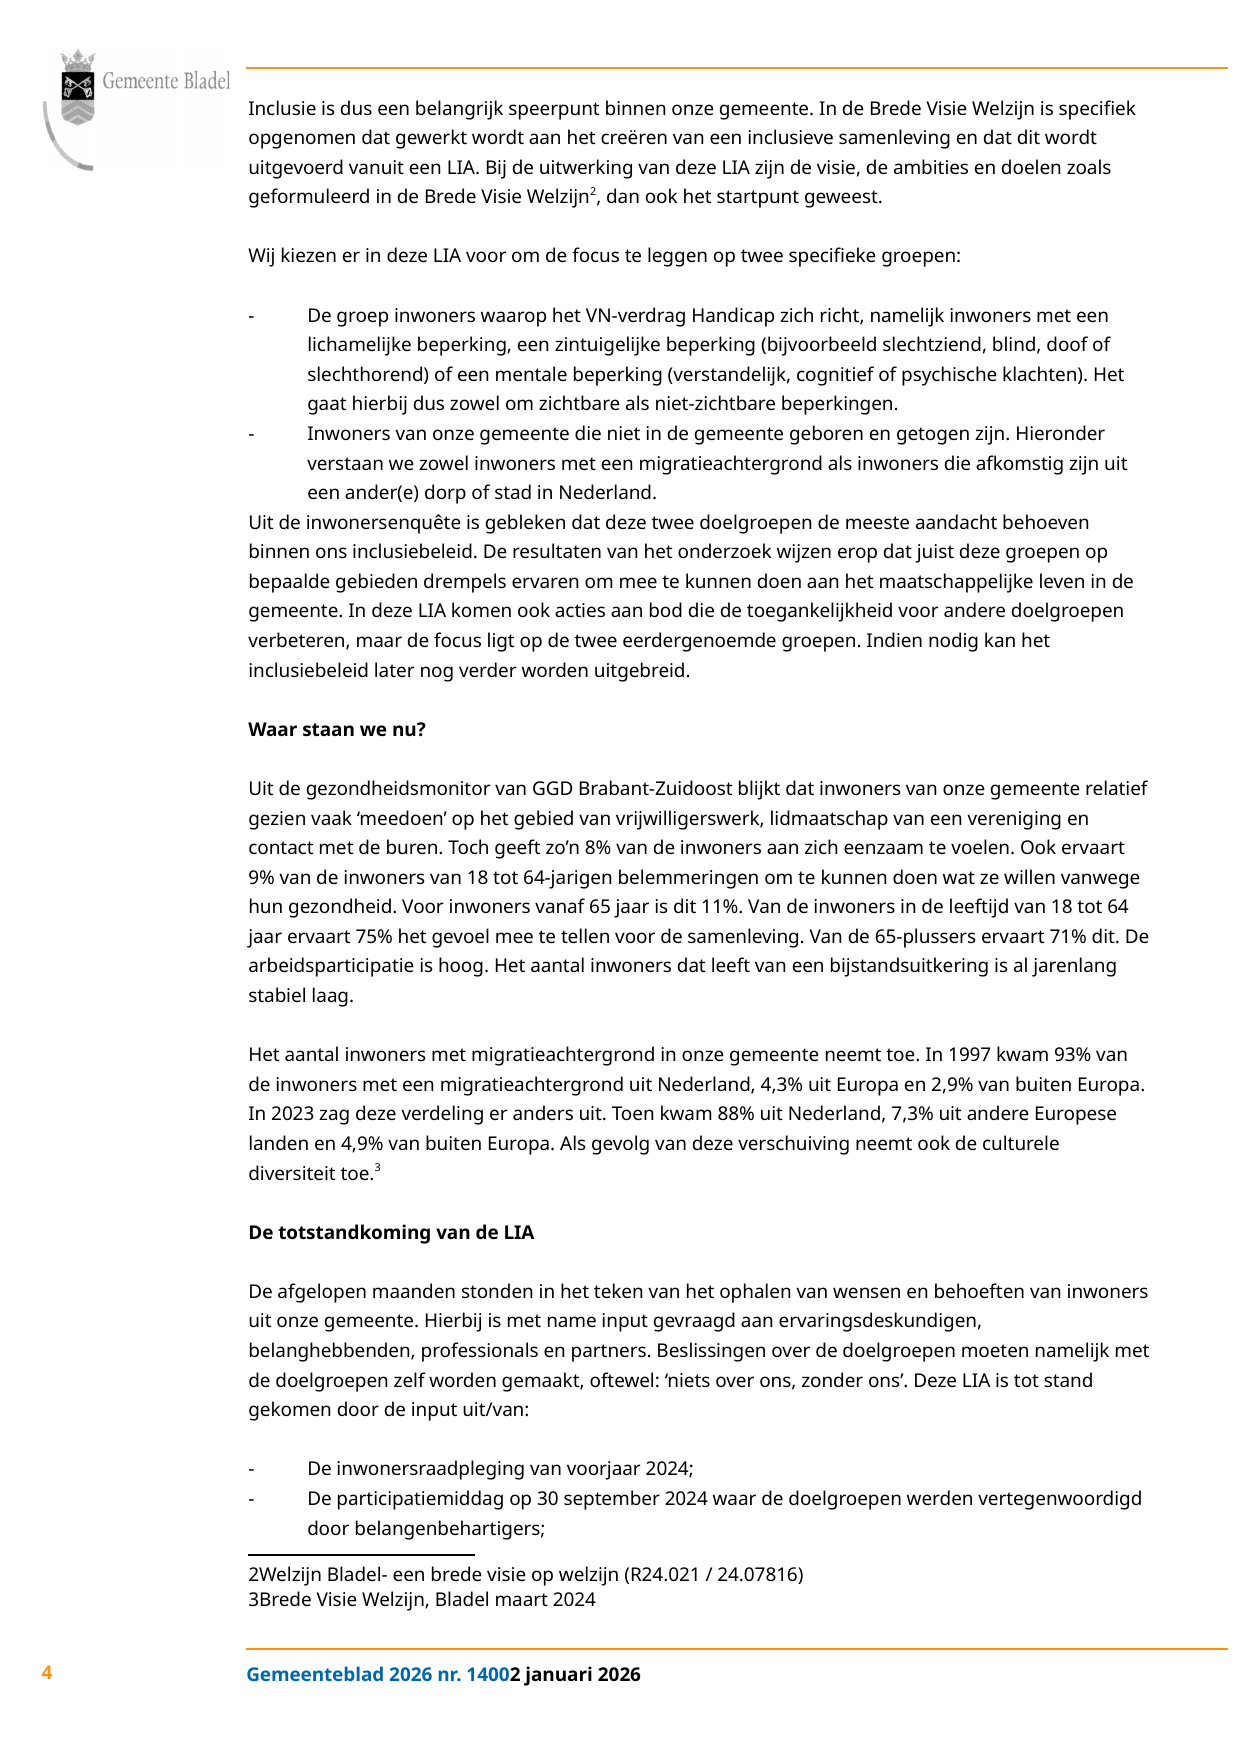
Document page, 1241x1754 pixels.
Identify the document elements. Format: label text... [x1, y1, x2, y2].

text De totstandkoming van de LIA [248, 1219, 1152, 1245]
text Uit de inwonersenquête is gebleken dat deze twee doelgroepen de meeste aandacht behoeven binnen ons inclusiebeleid. De resultaten van het onderzoek wijzen erop dat juist deze groepen op bepaalde gebieden drempels ervaren om mee te kunnen doen aan het maatschappelijke leven in de gemeente. In deze LIA komen ook acties aan bod die de toegankelijkheid voor andere doelgroepen verbeteren, maar de focus ligt op de twee eerdergenoemde groepen. Indien nodig kan het inclusiebeleid later nog verder worden uitgebreid. [248, 509, 1152, 683]
text Waar staan we nu? [248, 716, 1152, 742]
text Uit de gezondheidsmonitor van GGD Brabant-Zuidoost blijkt dat inwoners van onze gemeente relatief gezien vaak ‘meedoen’ op het gebied van vrijwilligerswerk, lidmaatschap van een vereniging en contact met de buren. Toch geeft zo’n 8% van de inwoners aan zich eenzaam te voelen. Ook ervaart 9% van de inwoners van 18 tot 64-jarigen belemmeringen om te kunnen doen wat ze willen vanwege hun gezondheid. Voor inwoners vanaf 65 jaar is dit 11%. Van de inwoners in de leeftijd van 18 tot 64 jaar ervaart 75% het gevoel mee te tellen voor de samenleving. Van de 65-plussers ervaart 71% dit. De arbeidsparticipatie is hoog. Het aantal inwoners dat leeft van een bijstandsuitkering is al jarenlang stabiel laag. [248, 775, 1152, 1008]
list Inwoners van onze gemeente die niet in de gemeente geboren en getogen zijn. Hieronder verstaan we zowel inwoners met een migratieachtergrond als inwoners die afkomstig zijn uit een ander(e) dorp of stad in Nederland. [248, 420, 1152, 505]
list De groep inwoners waarop het VN-verdrag Handicap zich richt, namelijk inwoners met een lichamelijke beperking, een zintuigelijke beperking (bijvoorbeeld slechtziend, blind, doof of slechthorend) of een mentale beperking (verstandelijk, cognitief of psychische klachten). Het gaat hierbij dus zowel om zichtbare als niet-zichtbare beperkingen. [248, 302, 1152, 416]
list De participatiemiddag op 30 september 2024 waar de doelgroepen werden vertegenwoordigd door belangenbehartigers; [248, 1485, 1152, 1541]
text Wij kiezen er in deze LIA voor om de focus te leggen op twee specifieke groepen: [248, 243, 1152, 268]
picture [41, 47, 231, 172]
text Het aantal inwoners met migratieachtergrond in onze gemeente neemt toe. In 1997 kwam 93% van de inwoners met een migratieachtergrond uit Nederland, 4,3% uit Europa en 2,9% van buiten Europa. In 2023 zag deze verdeling er anders uit. Toen kwam 88% uit Nederland, 7,3% uit andere Europese landen en 4,9% van buiten Europa. Als gevolg van deze verschuiving neemt ook de culturele diversiteit toe. [248, 1041, 1152, 1186]
text Welzijn Bladel- een brede visie op welzijn (R24.021 / 24.07816) [248, 1561, 1152, 1586]
list De inwonersraadpleging van voorjaar 2024; [248, 1456, 1152, 1481]
text Brede Visie Welzijn, Bladel maart 2024 [248, 1586, 1152, 1612]
text Inclusie is dus een belangrijk speerpunt binnen onze gemeente. In de Brede Visie Welzijn is specifiek opgenomen dat gewerkt wordt aan het creëren van een inclusieve samenleving en dat dit wordt uitgevoerd vanuit een LIA. Bij de uitwerking van deze LIA zijn de visie, de ambities en doelen zoals geformuleerd in de Brede Visie Welzijn, dan ook het startpunt geweest. [248, 95, 1152, 209]
text De afgelopen maanden stonden in het teken van het ophalen van wensen en behoeften van inwoners uit onze gemeente. Hierbij is met name input gevraagd aan ervaringsdeskundigen, belanghebbenden, professionals en partners. Beslissingen over de doelgroepen moeten namelijk met de doelgroepen zelf worden gemaakt, oftewel: ‘niets over ons, zonder ons’. Deze LIA is tot stand gekomen door de input uit/van: [248, 1278, 1152, 1422]
